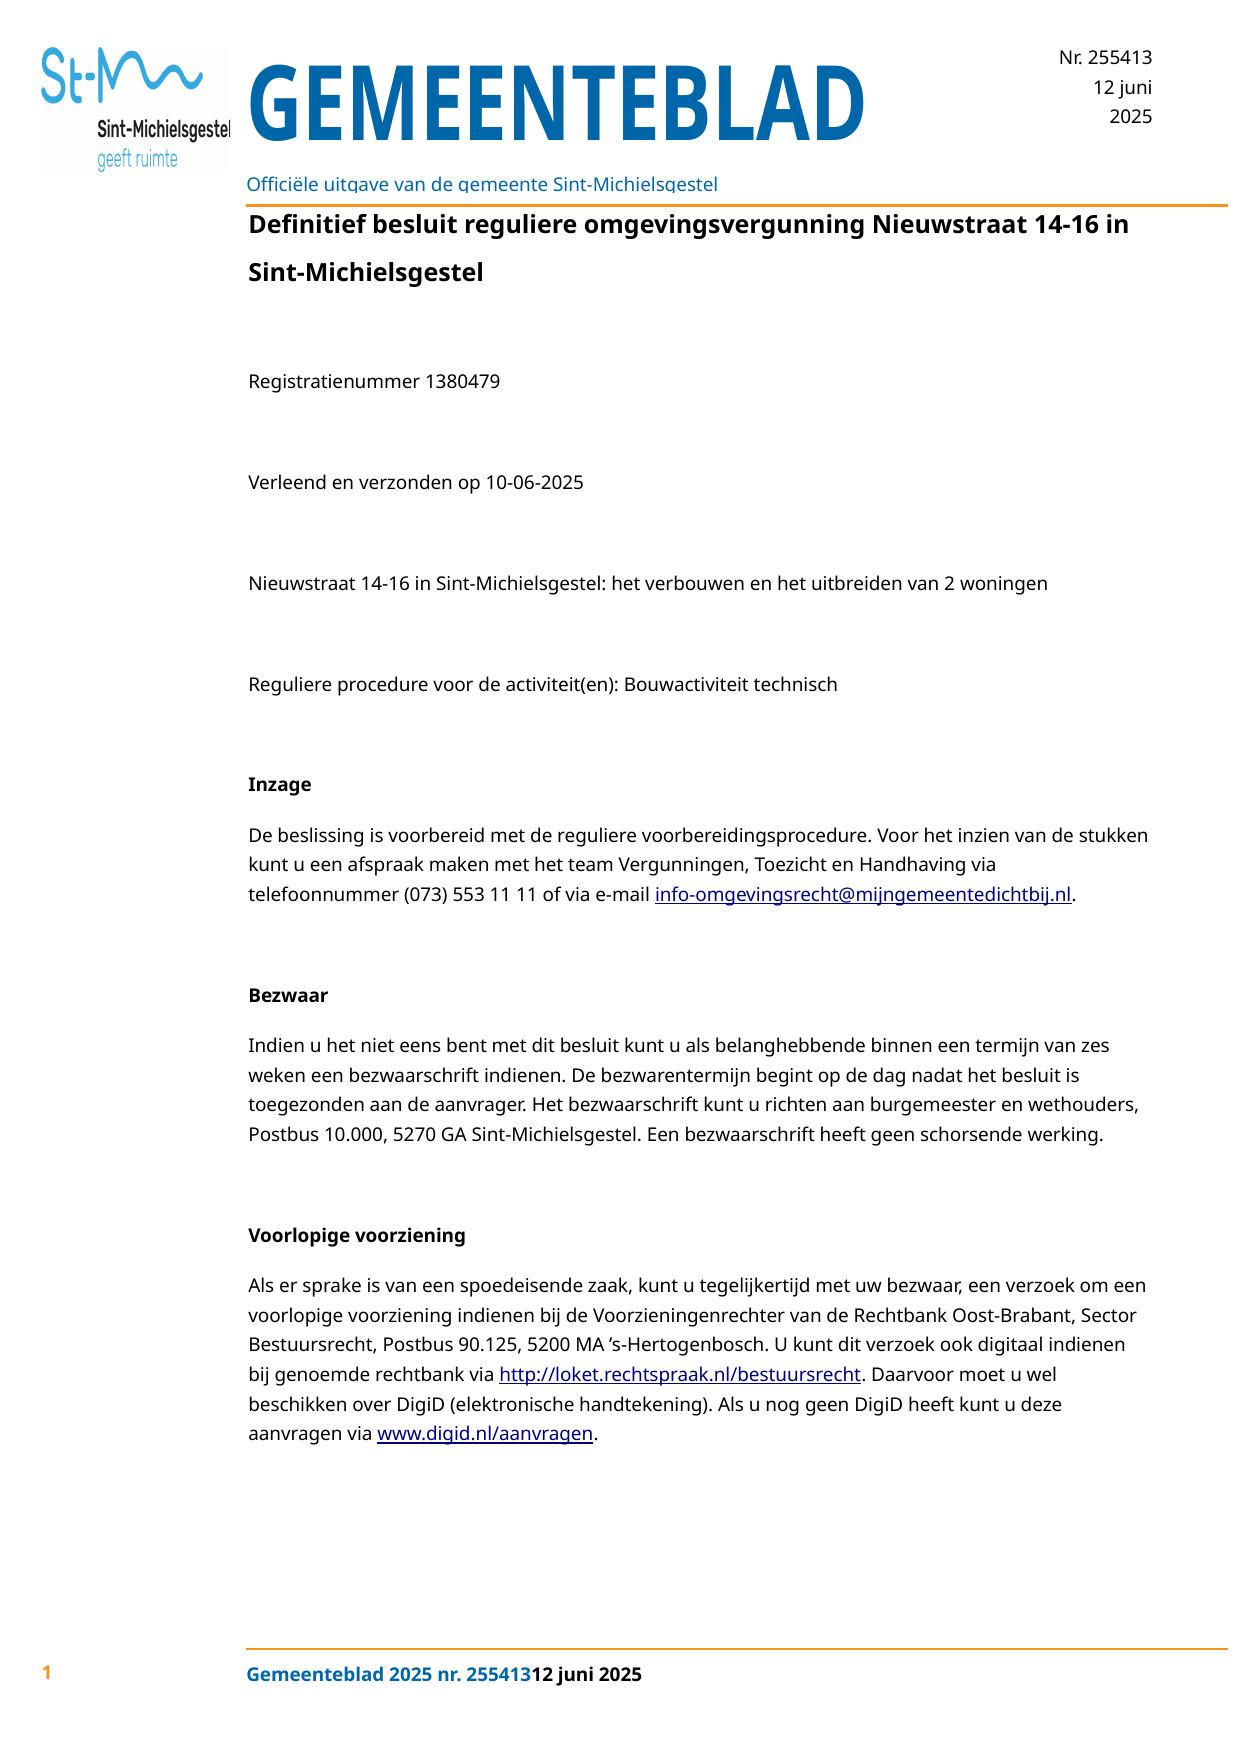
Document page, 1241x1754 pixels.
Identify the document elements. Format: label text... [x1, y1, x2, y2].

text Als er sprake is van een spoedeisende zaak, kunt u tegelijkertijd met uw bezwaar, een verzoek om een voorlopige voorziening indienen bij de Voorzieningenrechter van de Rechtbank Oost-Brabant, Sector Bestuursrecht, Postbus 90.125, 5200 MA ’s-Hertogenbosch. U kunt dit verzoek ook digitaal indienen bij genoemde rechtbank via http://loket.rechtspraak.nl/bestuursrecht. Daarvoor moet u wel beschikken over DigiD (elektronische handtekening). Als u nog geen DigiD heeft kunt u deze aanvragen via www.digid.nl/aanvragen. [248, 1272, 1152, 1446]
text Bezwaar [248, 982, 1152, 1008]
text Registratienummer 1380479 [248, 368, 1152, 394]
text Inzage [248, 772, 1152, 797]
text Definitief besluit reguliere omgevingsvergunning Nieuwstraat 14-16 in Sint-Michielsgestel [248, 207, 1152, 288]
text Reguliere procedure voor de activiteit(en): Bouwactiviteit technisch [248, 671, 1152, 697]
text Verleend en verzonden op 10-06-2025 [248, 469, 1152, 495]
text Nieuwstraat 14-16 in Sint-Michielsgestel: het verbouwen en het uitbreiden van 2 woningen [248, 570, 1152, 596]
text Indien u het niet eens bent met dit besluit kunt u als belanghebbende binnen een termijn van zes weken een bezwaarschrift indienen. De bezwarentermijn begint op de dag nadat het besluit is toegezonden aan de aanvrager. Het bezwaarschrift kunt u richten aan burgemeester en wethouders, Postbus 10.000, 5270 GA Sint-Michielsgestel. Een bezwaarschrift heeft geen schorsende werking. [248, 1032, 1152, 1147]
picture [41, 47, 231, 172]
text De beslissing is voorbereid met de reguliere voorbereidingsprocedure. Voor het inzien van de stukken kunt u een afspraak maken met het team Vergunningen, Toezicht en Handhaving via telefoonnummer (073) 553 11 11 of via e-mail info-omgevingsrecht@mijngemeentedichtbij.nl. [248, 822, 1152, 907]
text Voorlopige voorziening [248, 1222, 1152, 1248]
